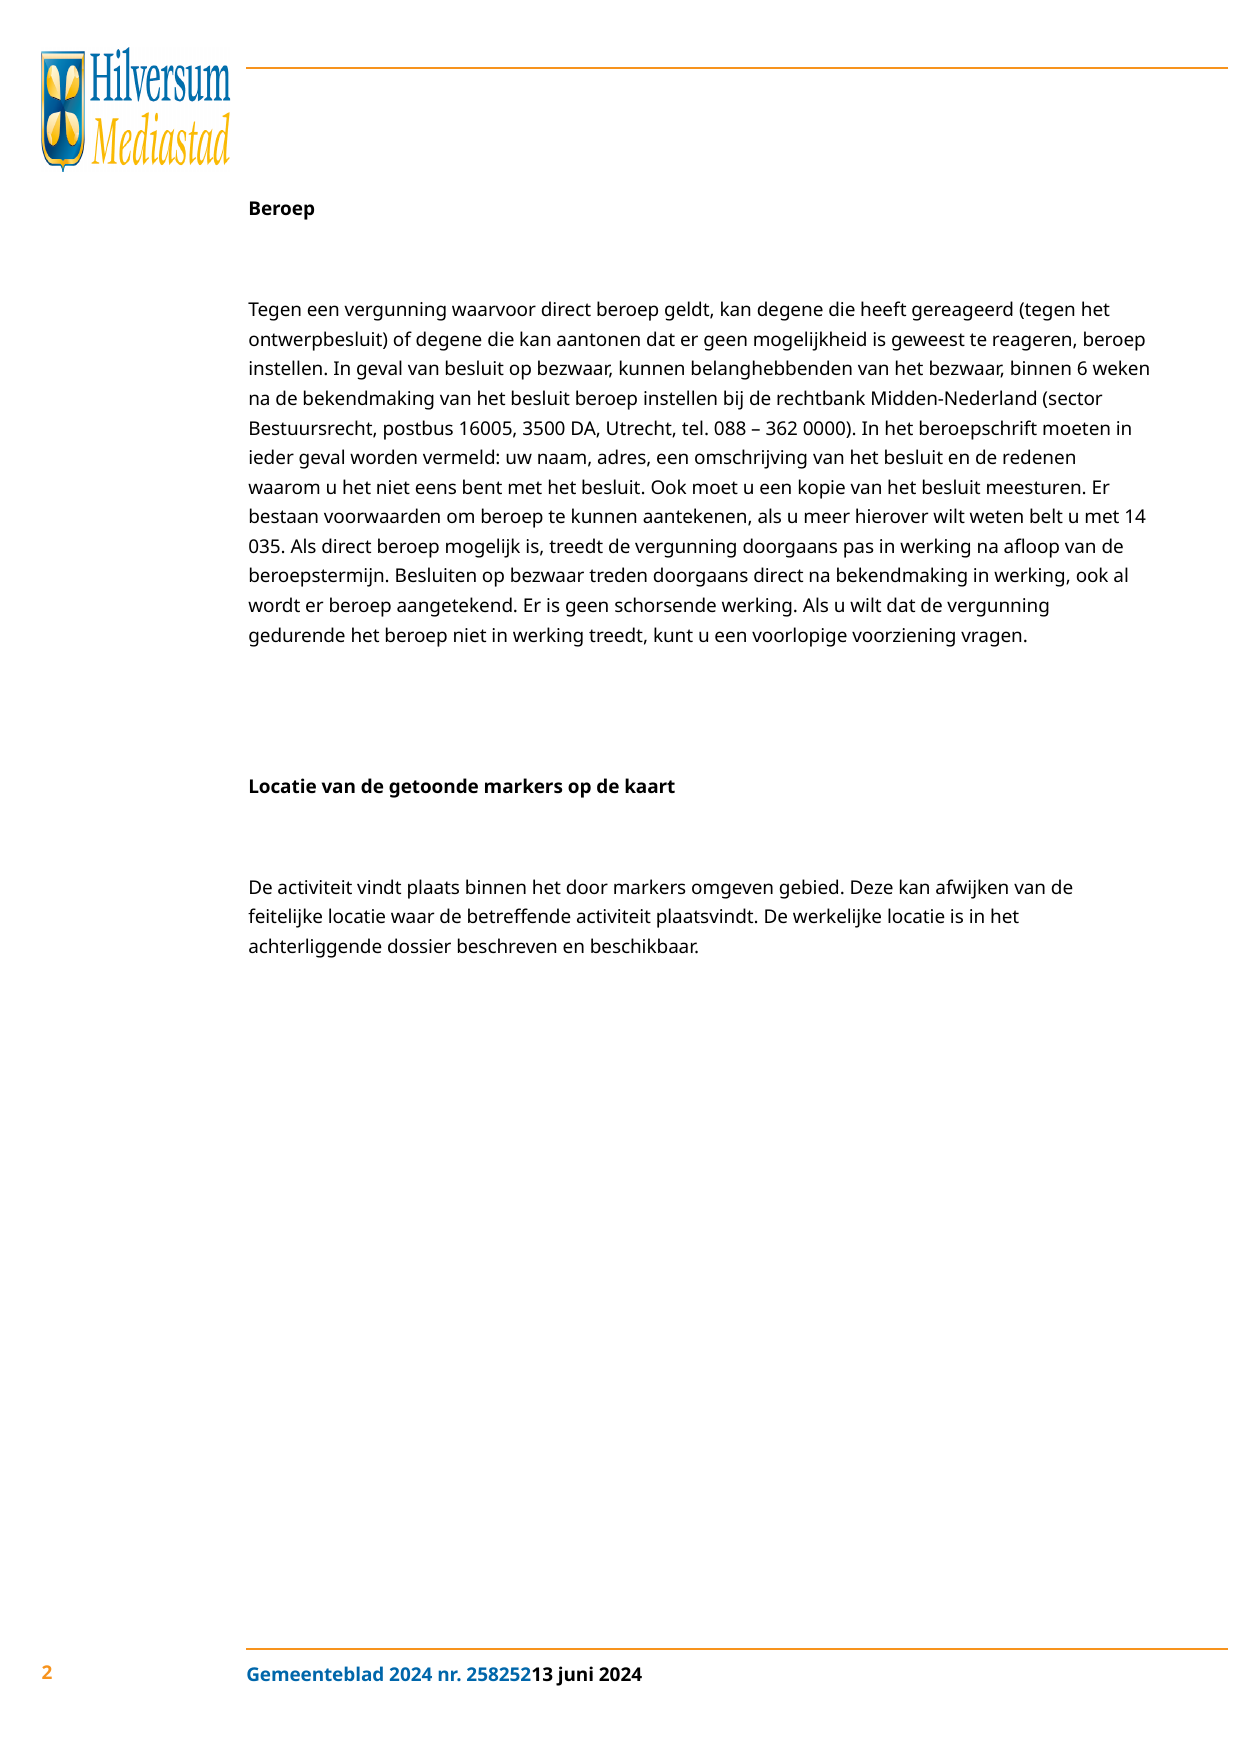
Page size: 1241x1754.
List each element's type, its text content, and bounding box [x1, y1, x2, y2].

text Locatie van de getoonde markers op de kaart [248, 773, 1152, 799]
picture [41, 47, 231, 172]
text De activiteit vindt plaats binnen het door markers omgeven gebied. Deze kan afwijken van de feitelijke locatie waar de betreffende activiteit plaatsvindt. De werkelijke locatie is in het achterliggende dossier beschreven en beschikbaar. [248, 874, 1152, 959]
text Beroep [248, 196, 1152, 221]
text Tegen een vergunning waarvoor direct beroep geldt, kan degene die heeft gereageerd (tegen het ontwerpbesluit) of degene die kan aantonen dat er geen mogelijkheid is geweest te reageren, beroep instellen. In geval van besluit op bezwaar, kunnen belanghebbenden van het bezwaar, binnen 6 weken na de bekendmaking van het besluit beroep instellen bij de rechtbank Midden-Nederland (sector Bestuursrecht, postbus 16005, 3500 DA, Utrecht, tel. 088 – 362 0000). In het beroepschrift moeten in ieder geval worden vermeld: uw naam, adres, een omschrijving van het besluit en de redenen waarom u het niet eens bent met het besluit. Ook moet u een kopie van het besluit meesturen. Er bestaan voorwaarden om beroep te kunnen aantekenen, als u meer hierover wilt weten belt u met 14 035. Als direct beroep mogelijk is, treedt de vergunning doorgaans pas in werking na afloop van de beroepstermijn. Besluiten op bezwaar treden doorgaans direct na bekendmaking in werking, ook al wordt er beroep aangetekend. Er is geen schorsende werking. Als u wilt dat de vergunning gedurende het beroep niet in werking treedt, kunt u een voorlopige voorziening vragen. [248, 296, 1152, 648]
